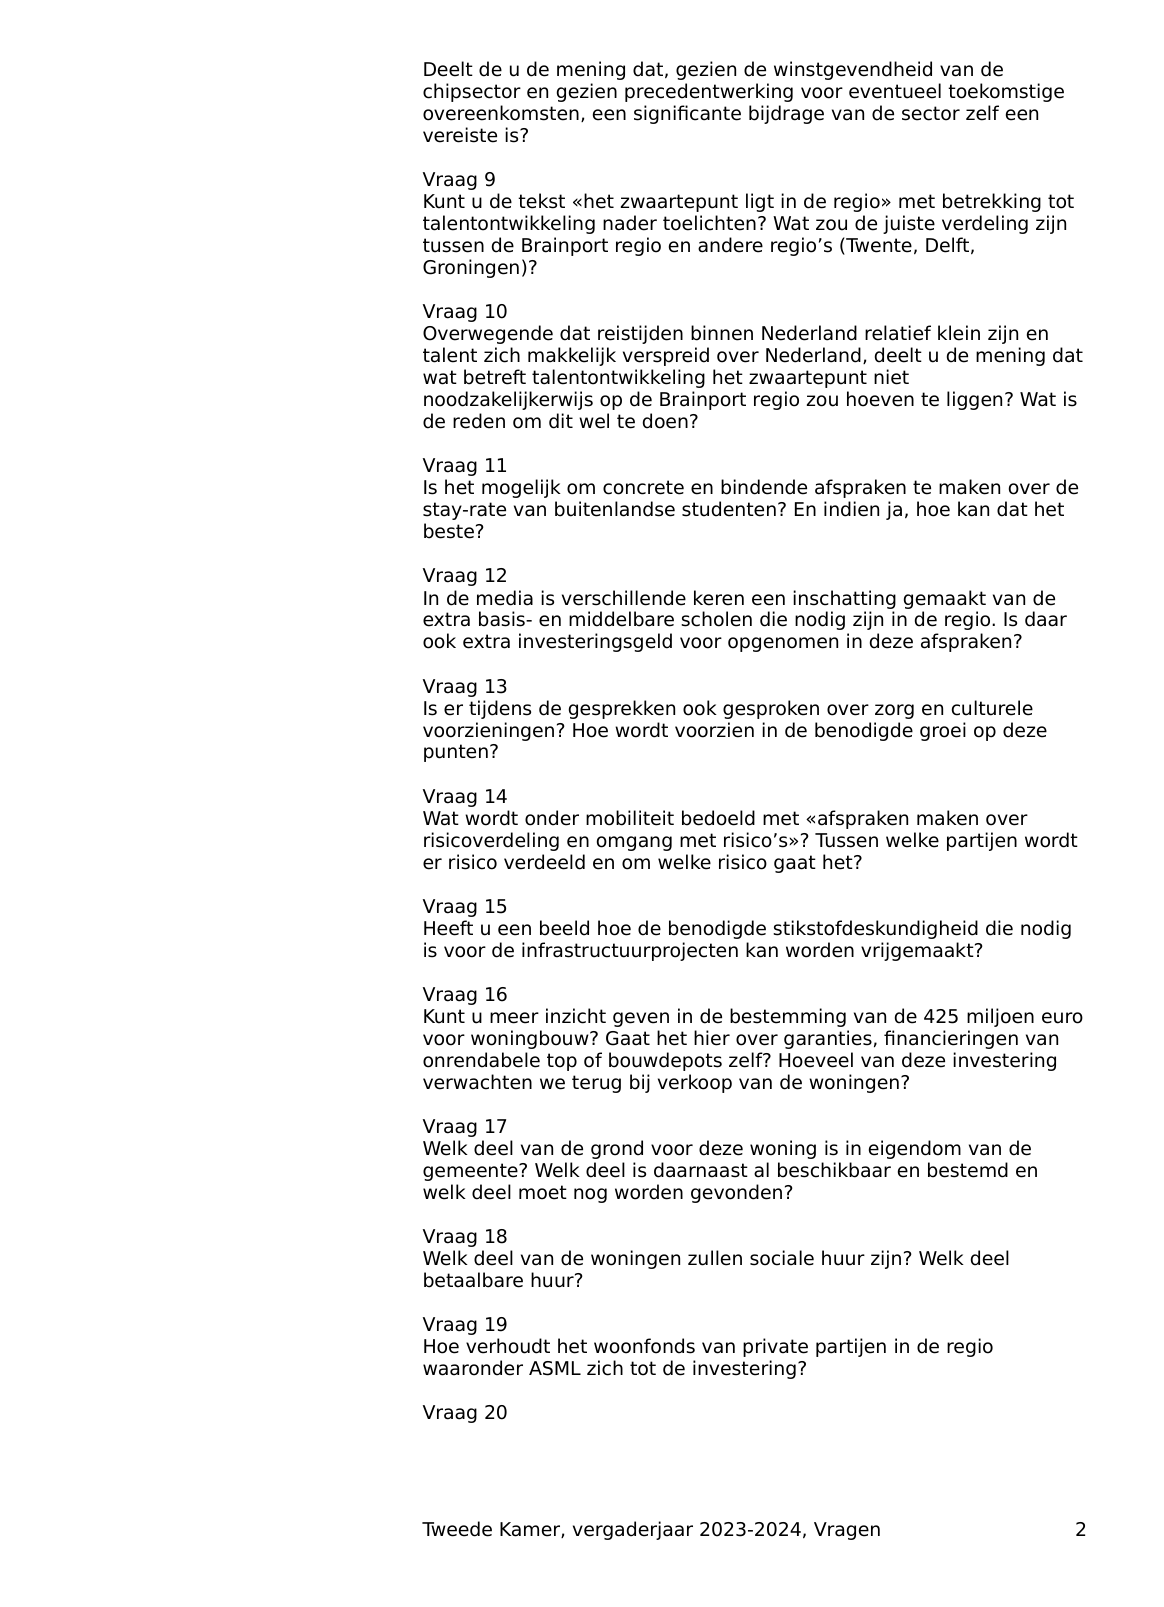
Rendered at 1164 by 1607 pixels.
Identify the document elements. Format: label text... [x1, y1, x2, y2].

text Vraag 12 [422, 565, 1087, 587]
text Welk deel van de woningen zullen sociale huur zijn? Welk deel betaalbare huur? [422, 1248, 1087, 1292]
text In de media is verschillende keren een inschatting gemaakt van de extra basis- en middelbare scholen die nodig zijn in de regio. Is daar ook extra investeringsgeld voor opgenomen in deze afspraken? [422, 587, 1087, 653]
text Hoe verhoudt het woonfonds van private partijen in de regio waaronder ASML zich tot de investering? [422, 1336, 1087, 1380]
text Overwegende dat reistijden binnen Nederland relatief klein zijn en talent zich makkelijk verspreid over Nederland, deelt u de mening dat wat betreft talentontwikkeling het zwaartepunt niet noodzakelijkerwijs op de Brainport regio zou hoeven te liggen? Wat is de reden om dit wel te doen? [422, 323, 1087, 433]
text Vraag 14 [422, 786, 1087, 808]
text Wat wordt onder mobiliteit bedoeld met «afspraken maken over risicoverdeling en omgang met risico’s»? Tussen welke partijen wordt er risico verdeeld en om welke risico gaat het? [422, 808, 1087, 873]
text Vraag 13 [422, 676, 1087, 697]
text Heeft u een beeld hoe de benodigde stikstofdeskundigheid die nodig is voor de infrastructuurprojecten kan worden vrijgemaakt? [422, 918, 1087, 962]
text Deelt de u de mening dat, gezien de winstgevendheid van de chipsector en gezien precedentwerking voor eventueel toekomstige overeenkomsten, een significante bijdrage van de sector zelf een vereiste is? [422, 59, 1087, 147]
text Vraag 10 [422, 301, 1087, 323]
text Vraag 15 [422, 896, 1087, 918]
text Vraag 11 [422, 455, 1087, 477]
text Kunt u meer inzicht geven in de bestemming van de 425 miljoen euro voor woningbouw? Gaat het hier over garanties, financieringen van onrendabele top of bouwdepots zelf? Hoeveel van deze investering verwachten we terug bij verkoop van de woningen? [422, 1006, 1087, 1094]
text Vraag 9 [422, 169, 1087, 191]
text Vraag 20 [422, 1402, 1087, 1424]
text Kunt u de tekst «het zwaartepunt ligt in de regio» met betrekking tot talentontwikkeling nader toelichten? Wat zou de juiste verdeling zijn tussen de Brainport regio en andere regio’s (Twente, Delft, Groningen)? [422, 191, 1087, 279]
text Welk deel van de grond voor deze woning is in eigendom van de gemeente? Welk deel is daarnaast al beschikbaar en bestemd en welk deel moet nog worden gevonden? [422, 1138, 1087, 1204]
text Is er tijdens de gesprekken ook gesproken over zorg en culturele voorzieningen? Hoe wordt voorzien in de benodigde groei op deze punten? [422, 697, 1087, 763]
text Is het mogelijk om concrete en bindende afspraken te maken over de stay-rate van buitenlandse studenten? En indien ja, hoe kan dat het beste? [422, 477, 1087, 543]
text Vraag 16 [422, 984, 1087, 1006]
text Vraag 17 [422, 1116, 1087, 1138]
text Vraag 18 [422, 1226, 1087, 1248]
text Vraag 19 [422, 1314, 1087, 1336]
